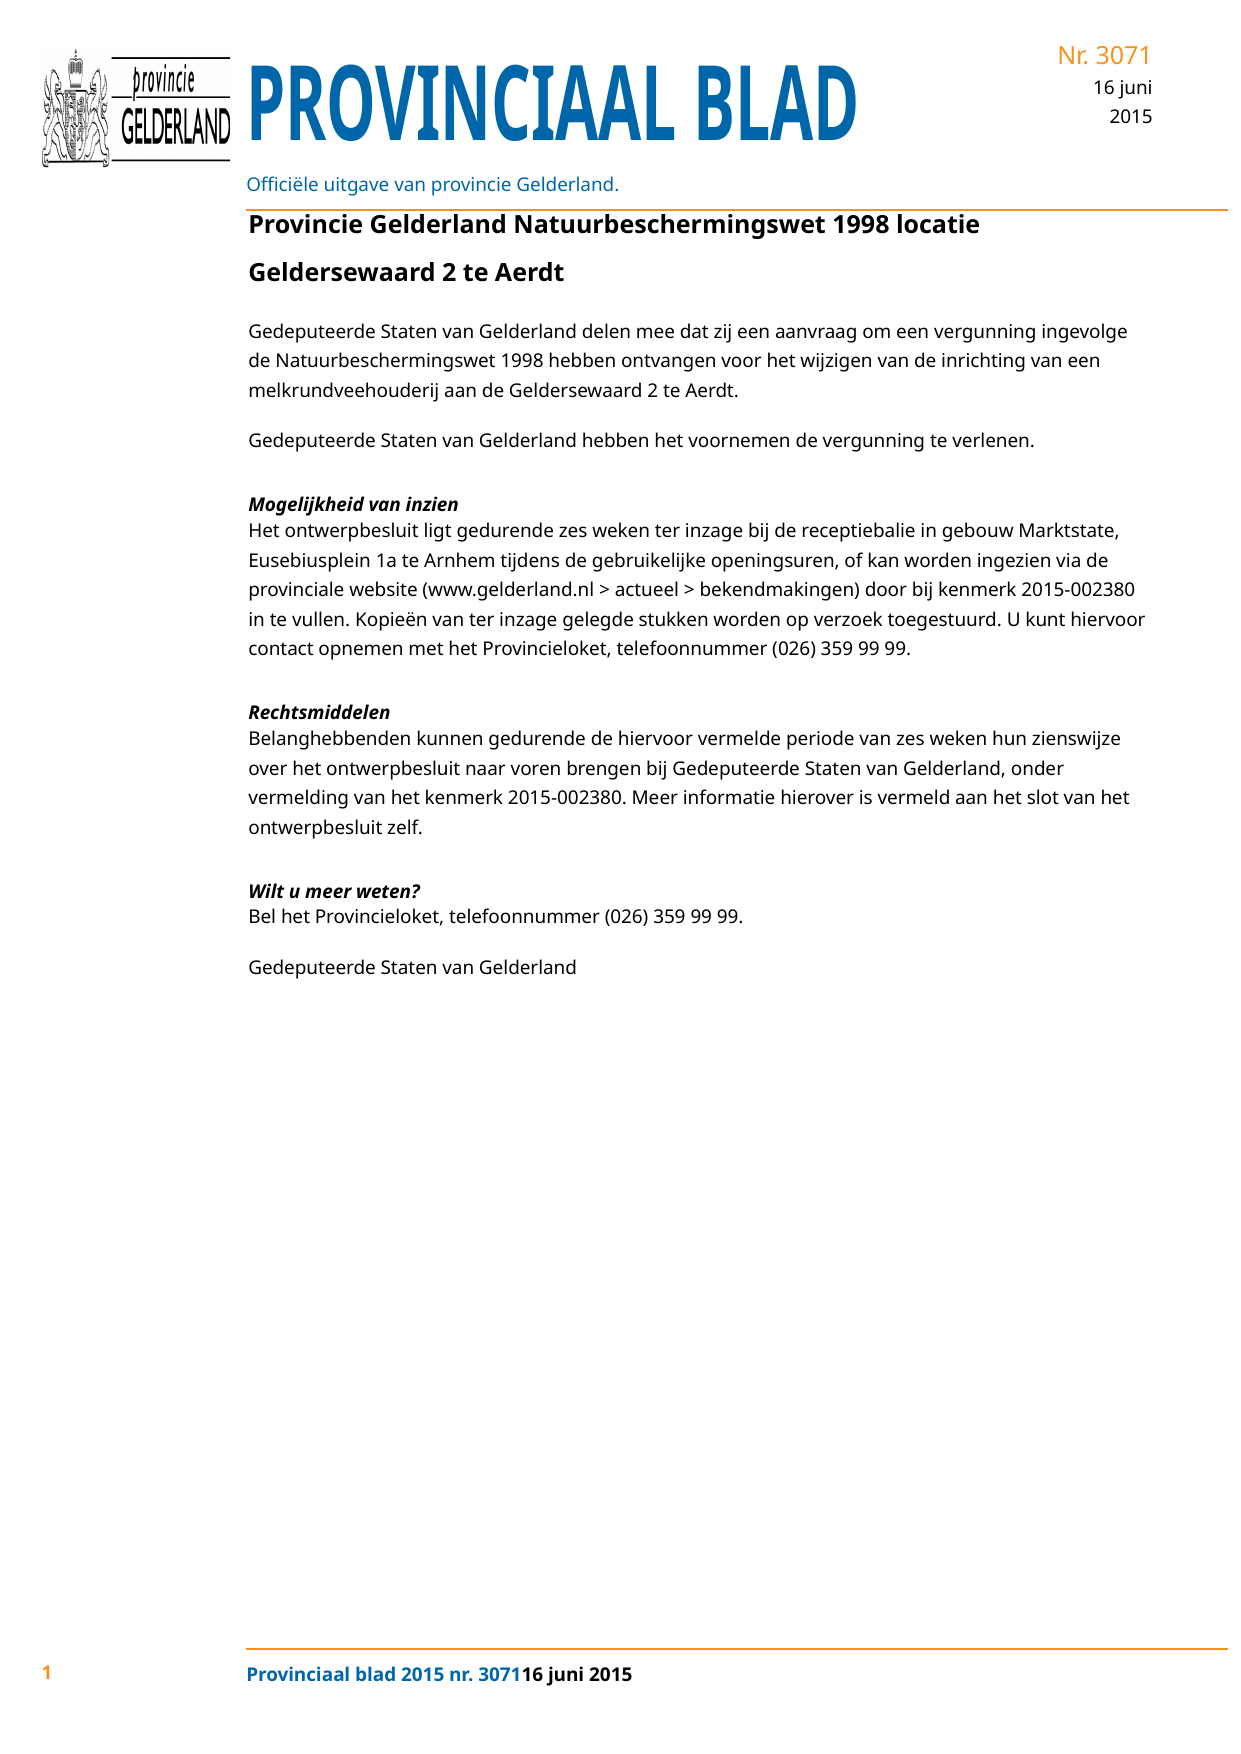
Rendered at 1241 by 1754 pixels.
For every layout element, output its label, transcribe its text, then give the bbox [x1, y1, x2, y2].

text Bel het Provincieloket, telefoonnummer (026) 359 99 99. [248, 904, 1152, 929]
text Belanghebbenden kunnen gedurende de hiervoor vermelde periode van zes weken hun zienswijze over het ontwerpbesluit naar voren brengen bij Gedeputeerde Staten van Gelderland, onder vermelding van het kenmerk 2015-002380. Meer informatie hierover is vermeld aan het slot van het ontwerpbesluit zelf. [248, 725, 1152, 840]
text Mogelijkheid van inzien [248, 491, 1152, 517]
text Wilt u meer weten? [248, 878, 1152, 904]
text Gedeputeerde Staten van Gelderland hebben het voornemen de vergunning te verlenen. [248, 427, 1152, 453]
text Het ontwerpbesluit ligt gedurende zes weken ter inzage bij de receptiebalie in gebouw Marktstate, Eusebiusplein 1a te Arnhem tijdens de gebruikelijke openingsuren, of kan worden ingezien via de provinciale website (www.gelderland.nl > actueel > bekendmakingen) door bij kenmerk 2015-002380 in te vullen. Kopieën van ter inzage gelegde stukken worden op verzoek toegestuurd. U kunt hiervoor contact opnemen met het Provincieloket, telefoonnummer (026) 359 99 99. [248, 517, 1152, 661]
picture [41, 47, 231, 172]
text Rechtsmiddelen [248, 699, 1152, 725]
text Provincie Gelderland Natuurbeschermingswet 1998 locatie Geldersewaard 2 te Aerdt [248, 211, 1152, 288]
text Gedeputeerde Staten van Gelderland delen mee dat zij een aanvraag om een vergunning ingevolge de Natuurbeschermingswet 1998 hebben ontvangen voor het wijzigen van de inrichting van een melkrundveehouderij aan de Geldersewaard 2 te Aerdt. [248, 318, 1152, 403]
text Gedeputeerde Staten van Gelderland [248, 954, 1152, 980]
